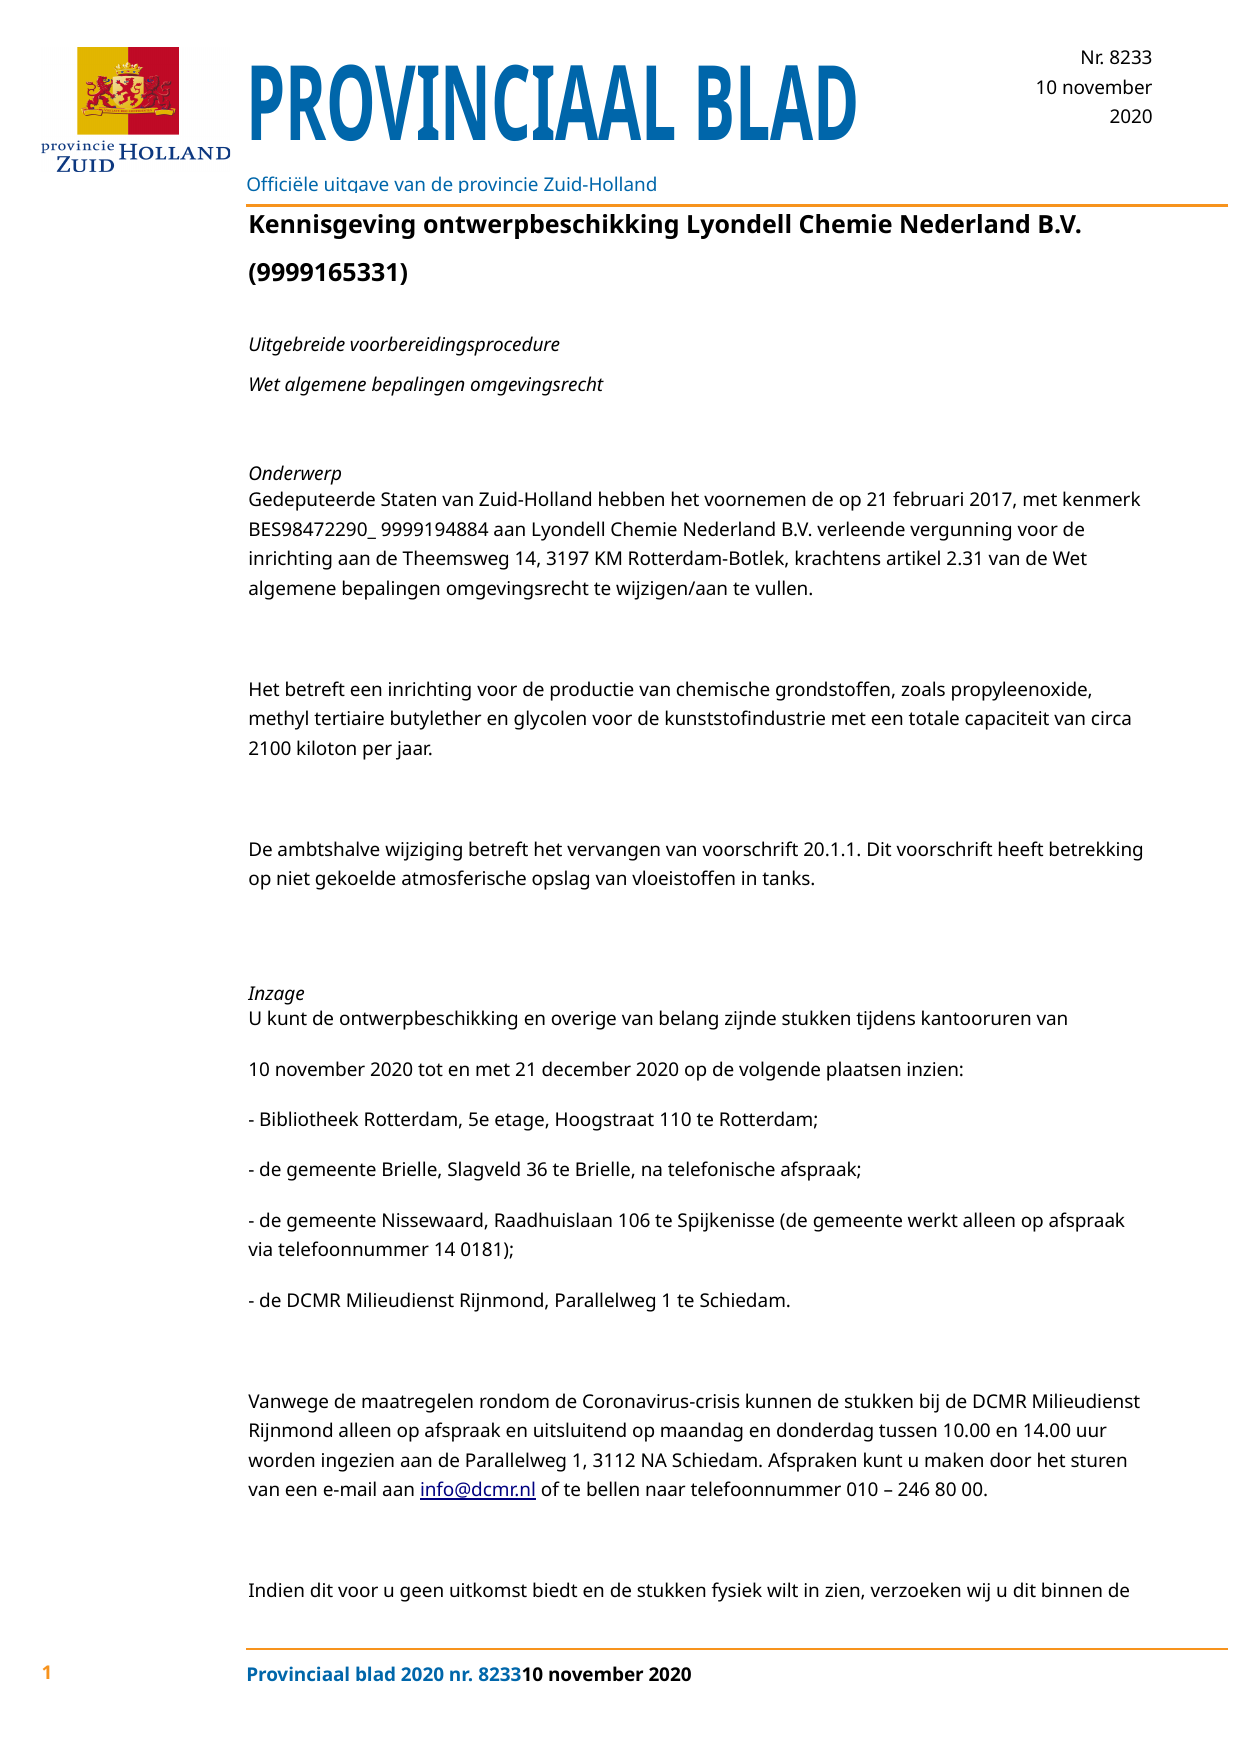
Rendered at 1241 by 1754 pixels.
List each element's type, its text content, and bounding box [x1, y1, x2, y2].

text - de gemeente Brielle, Slagveld 36 te Brielle, na telefonische afspraak; [248, 1157, 1152, 1182]
text Onderwerp [248, 460, 1152, 486]
text Wet algemene bepalingen omgevingsrecht [248, 371, 1152, 396]
text Vanwege de maatregelen rondom de Coronavirus-crisis kunnen de stukken bij de DCMR Milieudienst Rijnmond alleen op afspraak en uitsluitend op maandag en donderdag tussen 10.00 en 14.00 uur worden ingezien aan de Parallelweg 1, 3112 NA Schiedam. Afspraken kunt u maken door het sturen van een e-mail aan info@dcmr.nl of te bellen naar telefoonnummer 010 – 246 80 00. [248, 1388, 1152, 1502]
text - de DCMR Milieudienst Rijnmond, Parallelweg 1 te Schiedam. [248, 1287, 1152, 1313]
text Kennisgeving ontwerpbeschikking Lyondell Chemie Nederland B.V. (9999165331) [248, 207, 1152, 288]
text Indien dit voor u geen uitkomst biedt en de stukken fysiek wilt in zien, verzoeken wij u dit binnen de [248, 1577, 1152, 1603]
text 10 november 2020 tot en met 21 december 2020 op de volgende plaatsen inzien: [248, 1056, 1152, 1082]
text U kunt de ontwerpbeschikking en overige van belang zijnde stukken tijdens kantooruren van [248, 1005, 1152, 1031]
text De ambtshalve wijziging betreft het vervangen van voorschrift 20.1.1. Dit voorschrift heeft betrekking op niet gekoelde atmosferische opslag van vloeistoffen in tanks. [248, 836, 1152, 891]
text Het betreft een inrichting voor de productie van chemische grondstoffen, zoals propyleenoxide, methyl tertiaire butylether en glycolen voor de kunststofindustrie met een totale capaciteit van circa 2100 kiloton per jaar. [248, 676, 1152, 761]
text Uitgebreide voorbereidingsprocedure [248, 331, 1152, 357]
picture [41, 47, 231, 172]
text - Bibliotheek Rotterdam, 5e etage, Hoogstraat 110 te Rotterdam; [248, 1106, 1152, 1132]
text - de gemeente Nissewaard, Raadhuislaan 106 te Spijkenisse (de gemeente werkt alleen op afspraak via telefoonnummer 14 0181); [248, 1207, 1152, 1262]
text Inzage [248, 980, 1152, 1005]
text Gedeputeerde Staten van Zuid-Holland hebben het voornemen de op 21 februari 2017, met kenmerk BES98472290_ 9999194884 aan Lyondell Chemie Nederland B.V. verleende vergunning voor de inrichting aan de Theemsweg 14, 3197 KM Rotterdam-Botlek, krachtens artikel 2.31 van de Wet algemene bepalingen omgevingsrecht te wijzigen/aan te vullen. [248, 486, 1152, 601]
